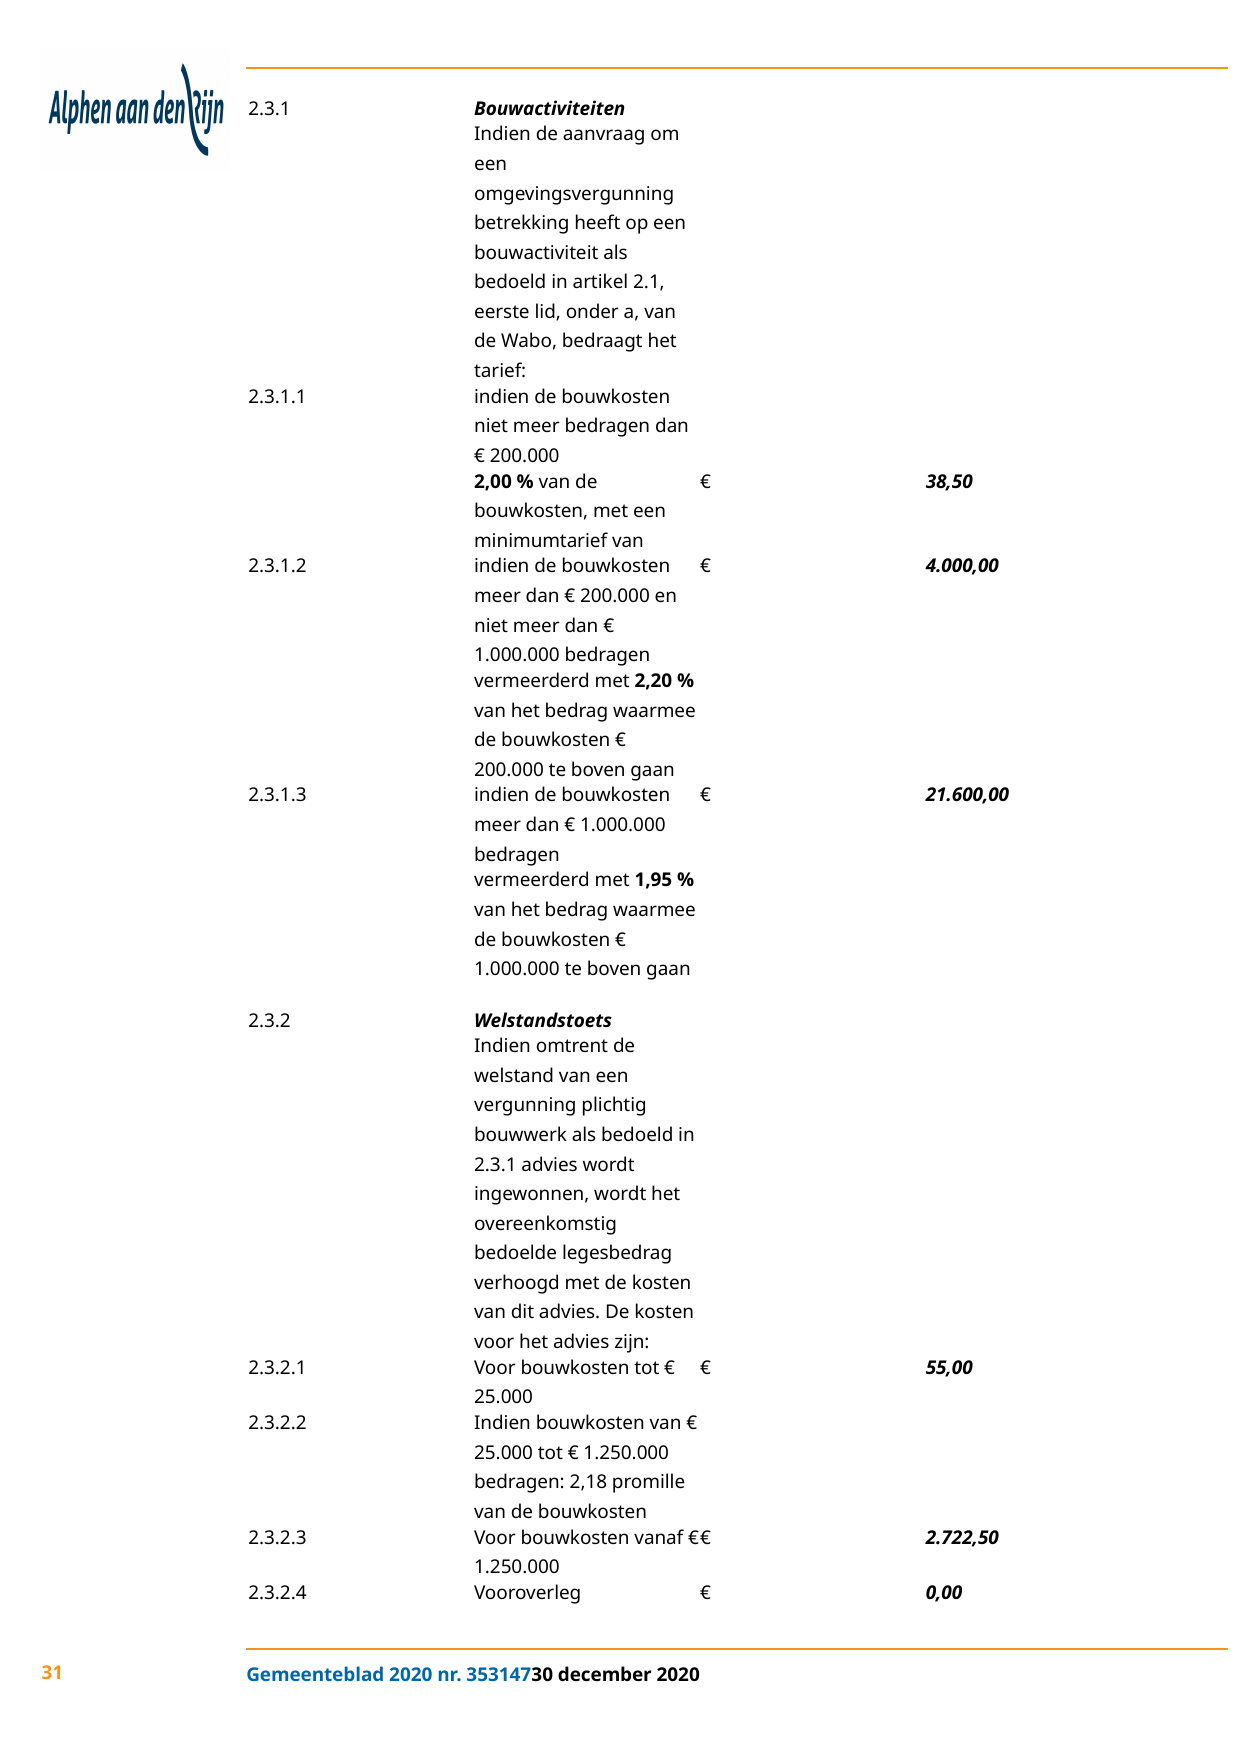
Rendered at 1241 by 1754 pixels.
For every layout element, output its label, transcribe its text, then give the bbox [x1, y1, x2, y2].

table_cell [248, 468, 474, 553]
table_cell [700, 867, 926, 981]
table_cell Welstandstoets [474, 1007, 700, 1032]
table_cell [926, 981, 1152, 1007]
table_cell 2.3.2.3 [248, 1524, 474, 1579]
table_cell Voor bouwkosten vanaf € 1.250.000 [474, 1524, 700, 1579]
table_cell vermeerderd met 2,20 % van het bedrag waarmee de bouwkosten € 200.000 te boven gaan [474, 667, 700, 782]
table_cell 2.3.1 [248, 95, 474, 121]
table_cell 2.3.1.2 [248, 553, 474, 667]
table_cell [700, 383, 926, 468]
table_cell Vooroverleg [474, 1579, 700, 1605]
table_cell 21.600,00 [926, 782, 1152, 867]
table_cell € [700, 1579, 926, 1605]
table_cell € [700, 1354, 926, 1409]
table_cell 2.3.1.1 [248, 383, 474, 468]
table_cell [926, 383, 1152, 468]
table_cell vermeerderd met 1,95 % van het bedrag waarmee de bouwkosten € 1.000.000 te boven gaan [474, 867, 700, 981]
table_cell [248, 1033, 474, 1354]
table_cell [700, 1007, 926, 1032]
table_cell indien de bouwkosten niet meer bedragen dan € 200.000 [474, 383, 700, 468]
table_cell [248, 121, 474, 383]
table_cell 2,00 % van de bouwkosten, met een minimumtarief van [474, 468, 700, 553]
table_cell Indien omtrent de welstand van een vergunning plichtig bouwwerk als bedoeld in 2.3.1 advies wordt ingewonnen, wordt het overeenkomstig bedoelde legesbedrag verhoogd met de kosten van dit advies. De kosten voor het advies zijn: [474, 1033, 700, 1354]
table_cell [926, 867, 1152, 981]
table_cell 2.3.2 [248, 1007, 474, 1032]
table_cell [926, 121, 1152, 383]
table_cell [926, 1007, 1152, 1032]
table_cell [248, 867, 474, 981]
table_cell 2.3.2.1 [248, 1354, 474, 1409]
table_cell [700, 121, 926, 383]
table_cell € [700, 1524, 926, 1579]
table_cell [248, 981, 474, 1007]
table_cell indien de bouwkosten meer dan € 200.000 en niet meer dan € 1.000.000 bedragen [474, 553, 700, 667]
table_cell Voor bouwkosten tot € 25.000 [474, 1354, 700, 1409]
table_cell 0,00 [926, 1579, 1152, 1605]
table_cell 2.722,50 [926, 1524, 1152, 1579]
picture [41, 47, 231, 172]
table_cell 2.3.2.4 [248, 1579, 474, 1605]
table_cell 2.3.2.2 [248, 1409, 474, 1524]
table_cell [700, 95, 926, 121]
table_cell [700, 981, 926, 1007]
table_cell 4.000,00 [926, 553, 1152, 667]
table_cell [926, 95, 1152, 121]
table_cell € [700, 553, 926, 667]
table_cell 2.3.1.3 [248, 782, 474, 867]
table_cell [926, 667, 1152, 782]
table_cell [926, 1033, 1152, 1354]
table_cell 55,00 [926, 1354, 1152, 1409]
table_cell [926, 1409, 1152, 1524]
table_cell indien de bouwkosten meer dan € 1.000.000 bedragen [474, 782, 700, 867]
table_cell [474, 981, 700, 1007]
table_cell Indien de aanvraag om een omgevingsvergunning betrekking heeft op een bouwactiviteit als bedoeld in artikel 2.1, eerste lid, onder a, van de Wabo, bedraagt het tarief: [474, 121, 700, 383]
table_cell [700, 667, 926, 782]
table_cell Indien bouwkosten van € 25.000 tot € 1.250.000 bedragen: 2,18 promille van de bouwkosten [474, 1409, 700, 1524]
table_cell Bouwactiviteiten [474, 95, 700, 121]
table_cell € [700, 468, 926, 553]
table_cell 38,50 [926, 468, 1152, 553]
table_cell [700, 1033, 926, 1354]
table_cell [700, 1409, 926, 1524]
table_cell € [700, 782, 926, 867]
table_cell [248, 667, 474, 782]
